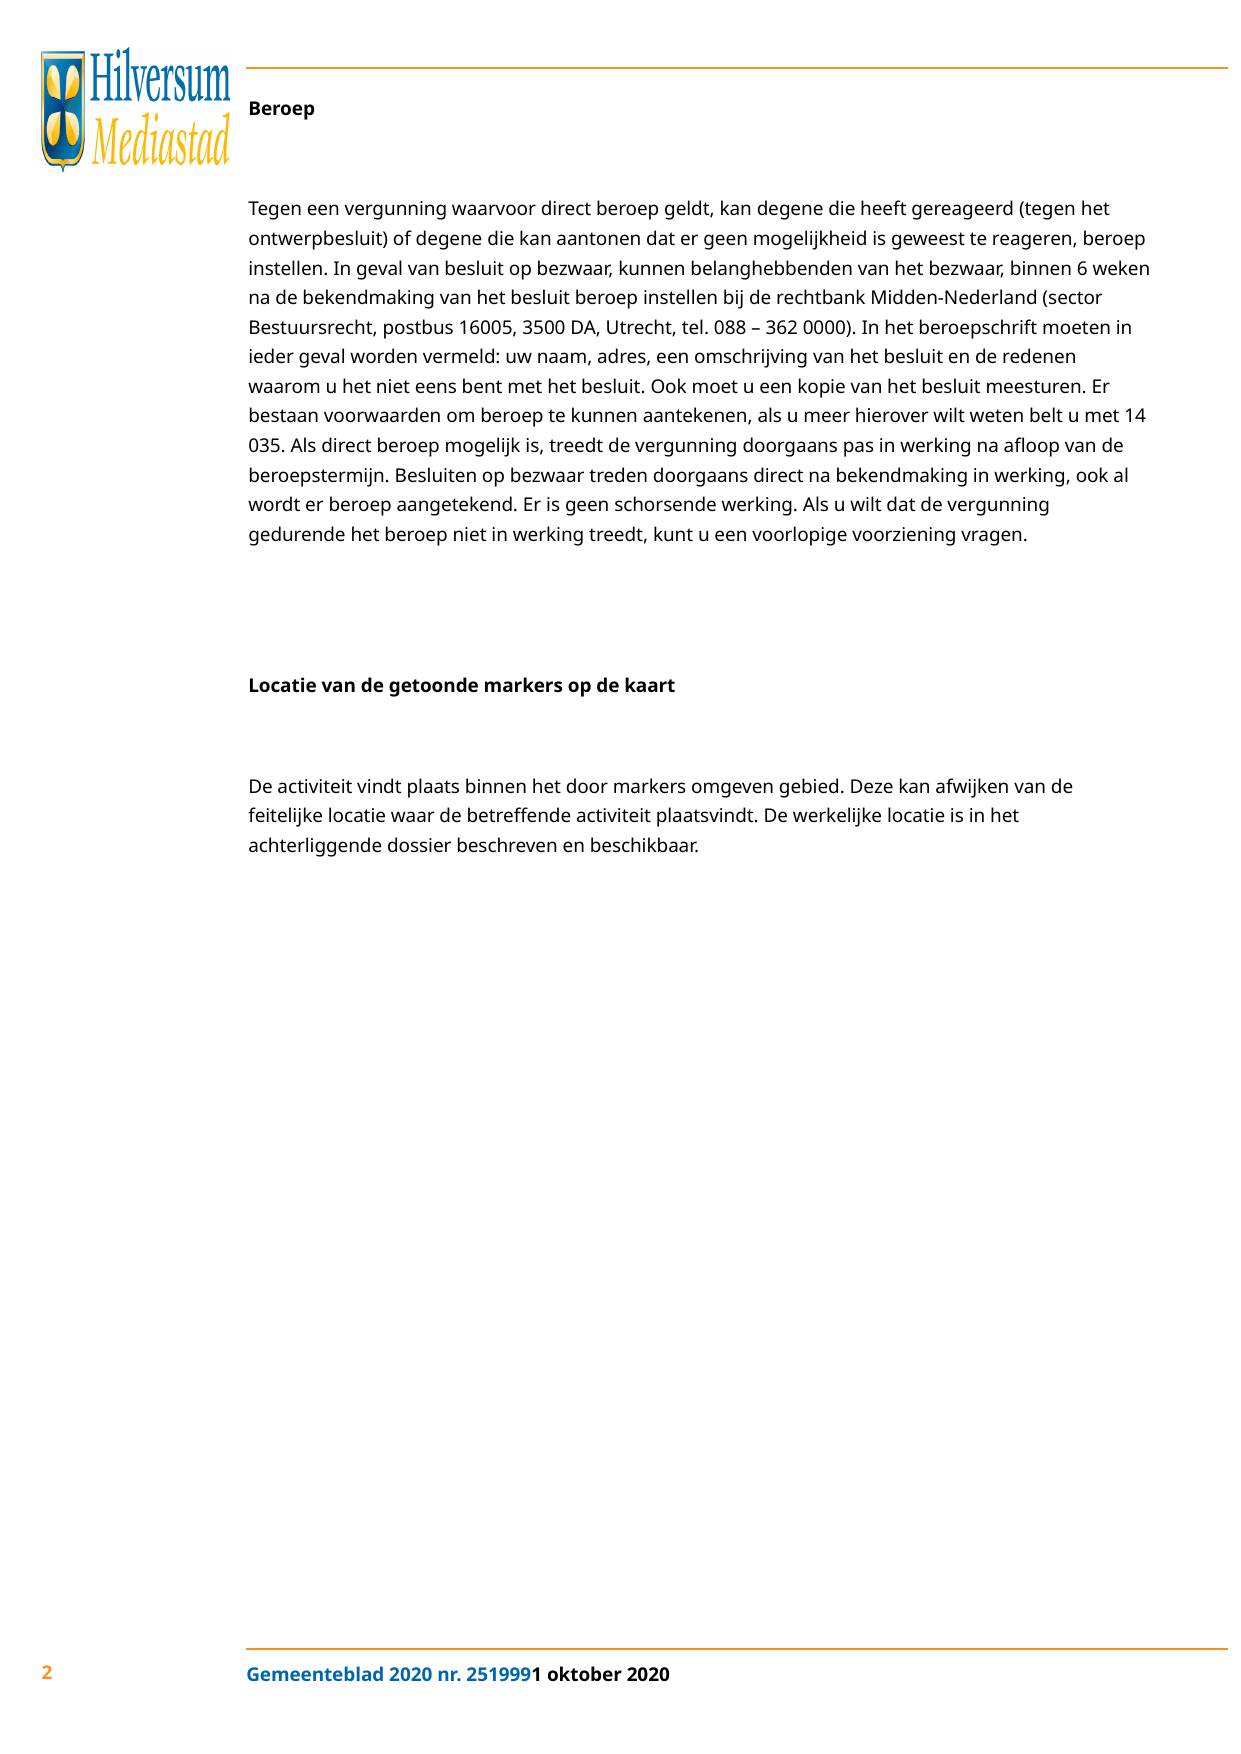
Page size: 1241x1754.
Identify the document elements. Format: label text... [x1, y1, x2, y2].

picture [41, 47, 231, 172]
text Tegen een vergunning waarvoor direct beroep geldt, kan degene die heeft gereageerd (tegen het ontwerpbesluit) of degene die kan aantonen dat er geen mogelijkheid is geweest te reageren, beroep instellen. In geval van besluit op bezwaar, kunnen belanghebbenden van het bezwaar, binnen 6 weken na de bekendmaking van het besluit beroep instellen bij de rechtbank Midden-Nederland (sector Bestuursrecht, postbus 16005, 3500 DA, Utrecht, tel. 088 – 362 0000). In het beroepschrift moeten in ieder geval worden vermeld: uw naam, adres, een omschrijving van het besluit en de redenen waarom u het niet eens bent met het besluit. Ook moet u een kopie van het besluit meesturen. Er bestaan voorwaarden om beroep te kunnen aantekenen, als u meer hierover wilt weten belt u met 14 035. Als direct beroep mogelijk is, treedt de vergunning doorgaans pas in werking na afloop van de beroepstermijn. Besluiten op bezwaar treden doorgaans direct na bekendmaking in werking, ook al wordt er beroep aangetekend. Er is geen schorsende werking. Als u wilt dat de vergunning gedurende het beroep niet in werking treedt, kunt u een voorlopige voorziening vragen. [248, 196, 1152, 547]
text Beroep [248, 95, 1152, 121]
text Locatie van de getoonde markers op de kaart [248, 672, 1152, 698]
text De activiteit vindt plaats binnen het door markers omgeven gebied. Deze kan afwijken van de feitelijke locatie waar de betreffende activiteit plaatsvindt. De werkelijke locatie is in het achterliggende dossier beschreven en beschikbaar. [248, 773, 1152, 858]
